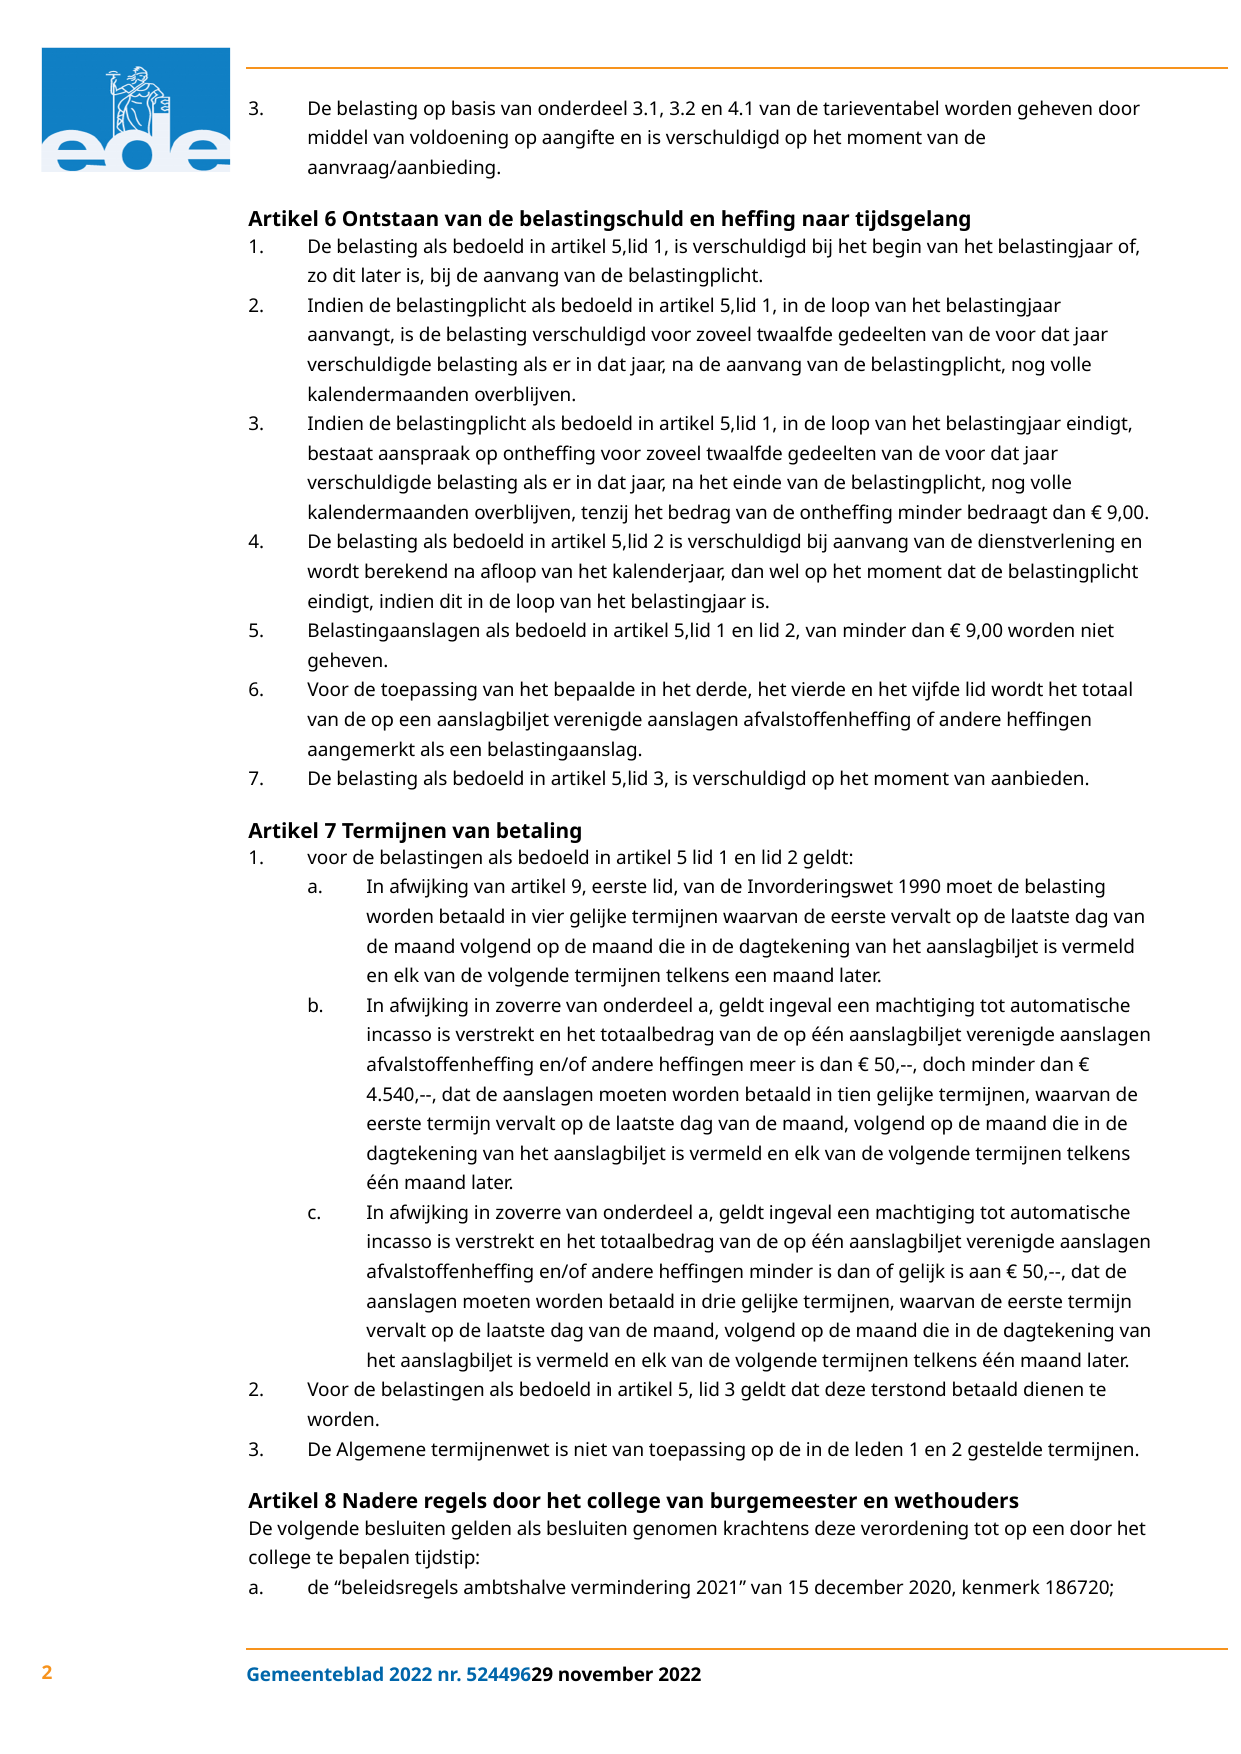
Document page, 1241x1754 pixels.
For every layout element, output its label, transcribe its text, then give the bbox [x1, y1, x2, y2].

text De volgende besluiten gelden als besluiten genomen krachtens deze verordening tot op een door het college te bepalen tijdstip: [248, 1515, 1152, 1570]
list Voor de belastingen als bedoeld in artikel 5, lid 3 geldt dat deze terstond betaald dienen te worden. [248, 1377, 1152, 1432]
list De belasting als bedoeld in artikel 5,lid 2 is verschuldigd bij aanvang van de dienstverlening en wordt berekend na afloop van het kalenderjaar, dan wel op het moment dat de belastingplicht eindigt, indien dit in de loop van het belastingjaar is. [248, 529, 1152, 613]
list de “beleidsregels ambtshalve vermindering 2021” van 15 december 2020, kenmerk 186720; [248, 1574, 1152, 1599]
list De belasting als bedoeld in artikel 5,lid 1, is verschuldigd bij het begin van het belastingjaar of, zo dit later is, bij de aanvang van de belastingplicht. [248, 233, 1152, 288]
list De Algemene termijnenwet is niet van toepassing op de in de leden 1 en 2 gestelde termijnen. [248, 1436, 1152, 1462]
list In afwijking in zoverre van onderdeel a, geldt ingeval een machtiging tot automatische incasso is verstrekt en het totaalbedrag van de op één aanslagbiljet verenigde aanslagen afvalstoffenheffing en/of andere heffingen minder is dan of gelijk is aan € 50,--, dat de aanslagen moeten worden betaald in drie gelijke termijnen, waarvan de eerste termijn vervalt op de laatste dag van de maand, volgend op de maand die in de dagtekening van het aanslagbiljet is vermeld en elk van de volgende termijnen telkens één maand later. [307, 1199, 1152, 1373]
list De belasting als bedoeld in artikel 5,lid 3, is verschuldigd op het moment van aanbieden. [248, 765, 1152, 791]
list De belasting op basis van onderdeel 3.1, 3.2 en 4.1 van de tarieventabel worden geheven door middel van voldoening op aangifte en is verschuldigd op het moment van de aanvraag/aanbieding. [248, 95, 1152, 180]
picture [41, 47, 231, 172]
list Voor de toepassing van het bepaalde in het derde, het vierde en het vijfde lid wordt het totaal van de op een aanslagbiljet verenigde aanslagen afvalstoffenheffing of andere heffingen aangemerkt als een belastingaanslag. [248, 677, 1152, 761]
text Artikel 8 Nadere regels door het college van burgemeester en wethouders [248, 1486, 1152, 1515]
list In afwijking van artikel 9, eerste lid, van de Invorderingswet 1990 moet de belasting worden betaald in vier gelijke termijnen waarvan de eerste vervalt op de laatste dag van de maand volgend op de maand die in de dagtekening van het aanslagbiljet is vermeld en elk van de volgende termijnen telkens een maand later. [307, 874, 1152, 988]
list Indien de belastingplicht als bedoeld in artikel 5,lid 1, in de loop van het belastingjaar aanvangt, is de belasting verschuldigd voor zoveel twaalfde gedeelten van de voor dat jaar verschuldigde belasting als er in dat jaar, na de aanvang van de belastingplicht, nog volle kalendermaanden overblijven. [248, 292, 1152, 406]
list In afwijking in zoverre van onderdeel a, geldt ingeval een machtiging tot automatische incasso is verstrekt en het totaalbedrag van de op één aanslagbiljet verenigde aanslagen afvalstoffenheffing en/of andere heffingen meer is dan € 50,--, doch minder dan € 4.540,--, dat de aanslagen moeten worden betaald in tien gelijke termijnen, waarvan de eerste termijn vervalt op de laatste dag van de maand, volgend op de maand die in de dagtekening van het aanslagbiljet is vermeld en elk van de volgende termijnen telkens één maand later. [307, 992, 1152, 1195]
text Artikel 7 Termijnen van betaling [248, 816, 1152, 844]
text Artikel 6 Ontstaan van de belastingschuld en heffing naar tijdsgelang [248, 204, 1152, 233]
list voor de belastingen als bedoeld in artikel 5 lid 1 en lid 2 geldt: [248, 844, 1152, 870]
list Indien de belastingplicht als bedoeld in artikel 5,lid 1, in de loop van het belastingjaar eindigt, bestaat aanspraak op ontheffing voor zoveel twaalfde gedeelten van de voor dat jaar verschuldigde belasting als er in dat jaar, na het einde van de belastingplicht, nog volle kalendermaanden overblijven, tenzij het bedrag van de ontheffing minder bedraagt dan € 9,00. [248, 410, 1152, 525]
list Belastingaanslagen als bedoeld in artikel 5,lid 1 en lid 2, van minder dan € 9,00 worden niet geheven. [248, 617, 1152, 673]
